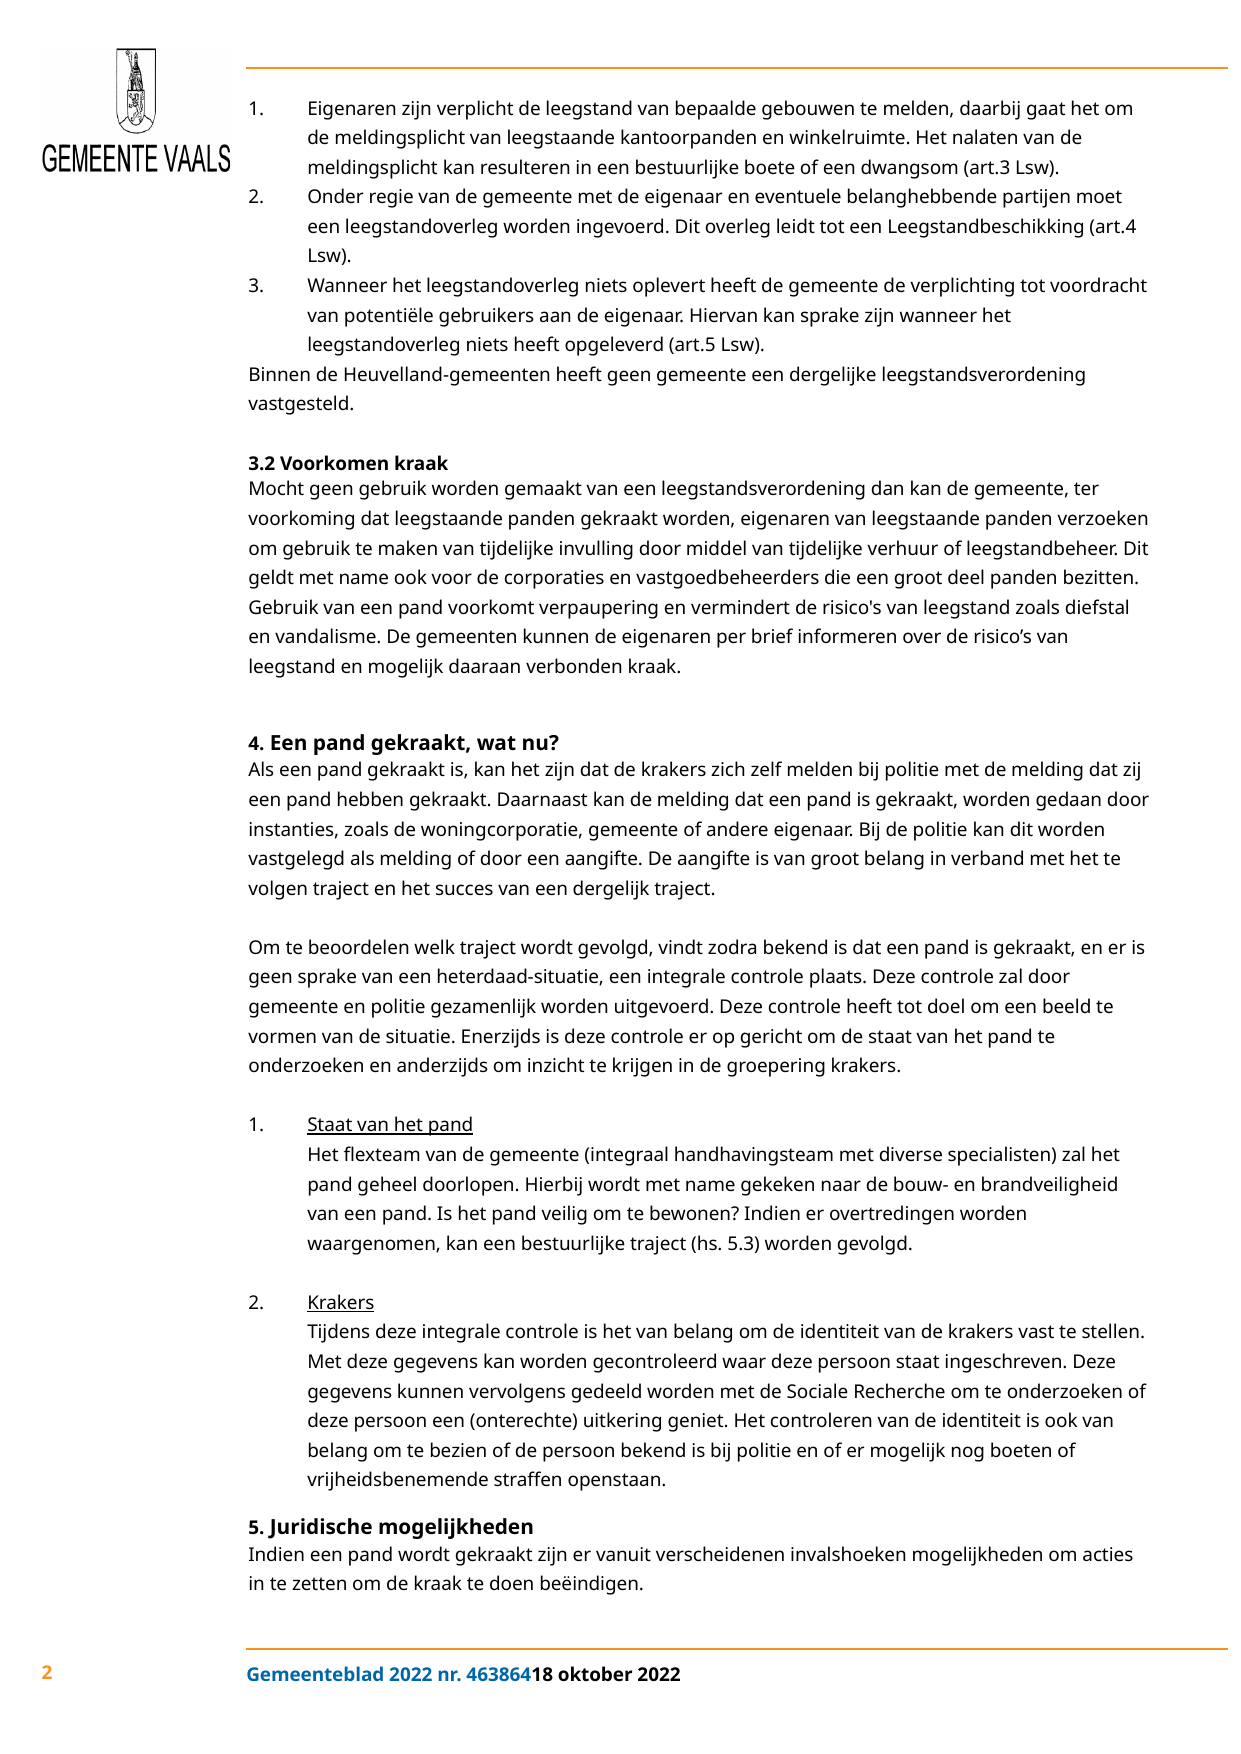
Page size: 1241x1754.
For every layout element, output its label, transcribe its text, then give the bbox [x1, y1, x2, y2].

list Eigenaren zijn verplicht de leegstand van bepaalde gebouwen te melden, daarbij gaat het om de meldingsplicht van leegstaande kantoorpanden en winkelruimte. Het nalaten van de meldingsplicht kan resulteren in een bestuurlijke boete of een dwangsom (art.3 Lsw). [248, 95, 1152, 180]
list Staat van het pand [248, 1112, 1152, 1137]
list Krakers [248, 1289, 1152, 1315]
text Binnen de Heuvelland-gemeenten heeft geen gemeente een dergelijke leegstandsverordening vastgesteld. [248, 361, 1152, 416]
text 5. Juridische mogelijkheden [248, 1512, 1152, 1541]
text Mocht geen gebruik worden gemaakt van een leegstandsverordening dan kan de gemeente, ter voorkoming dat leegstaande panden gekraakt worden, eigenaren van leegstaande panden verzoeken om gebruik te maken van tijdelijke invulling door middel van tijdelijke verhuur of leegstandbeheer. Dit geldt met name ook voor de corporaties en vastgoedbeheerders die een groot deel panden bezitten. Gebruik van een pand voorkomt verpaupering en vermindert de risico's van leegstand zoals diefstal en vandalisme. De gemeenten kunnen de eigenaren per brief informeren over de risico’s van leegstand en mogelijk daaraan verbonden kraak. [248, 476, 1152, 679]
list Onder regie van de gemeente met de eigenaar en eventuele belanghebbende partijen moet een leegstandoverleg worden ingevoerd. Dit overleg leidt tot een Leegstandbeschikking (art.4 Lsw). [248, 183, 1152, 268]
text 4. Een pand gekraakt, wat nu? [248, 728, 1152, 757]
text Indien een pand wordt gekraakt zijn er vanuit verscheidenen invalshoeken mogelijkheden om acties in te zetten om de kraak te doen beëindigen. [248, 1541, 1152, 1596]
picture [41, 47, 231, 172]
list Tijdens deze integrale controle is het van belang om de identiteit van de krakers vast te stellen. Met deze gegevens kan worden gecontroleerd waar deze persoon staat ingeschreven. Deze gegevens kunnen vervolgens gedeeld worden met de Sociale Recherche om te onderzoeken of deze persoon een (onterechte) uitkering geniet. Het controleren van de identiteit is ook van belang om te bezien of de persoon bekend is bij politie en of er mogelijk nog boeten of vrijheidsbenemende straffen openstaan. [248, 1319, 1152, 1492]
list Wanneer het leegstandoverleg niets oplevert heeft de gemeente de verplichting tot voordracht van potentiële gebruikers aan de eigenaar. Hiervan kan sprake zijn wanneer het leegstandoverleg niets heeft opgeleverd (art.5 Lsw). [248, 272, 1152, 357]
list Het flexteam van de gemeente (integraal handhavingsteam met diverse specialisten) zal het pand geheel doorlopen. Hierbij wordt met name gekeken naar de bouw- en brandveiligheid van een pand. Is het pand veilig om te bewonen? Indien er overtredingen worden waargenomen, kan een bestuurlijke traject (hs. 5.3) worden gevolgd. [248, 1141, 1152, 1256]
text Als een pand gekraakt is, kan het zijn dat de krakers zich zelf melden bij politie met de melding dat zij een pand hebben gekraakt. Daarnaast kan de melding dat een pand is gekraakt, worden gedaan door instanties, zoals de woningcorporatie, gemeente of andere eigenaar. Bij de politie kan dit worden vastgelegd als melding of door een aangifte. De aangifte is van groot belang in verband met het te volgen traject en het succes van een dergelijk traject. [248, 757, 1152, 901]
text Om te beoordelen welk traject wordt gevolgd, vindt zodra bekend is dat een pand is gekraakt, en er is geen sprake van een heterdaad-situatie, een integrale controle plaats. Deze controle zal door gemeente en politie gezamenlijk worden uitgevoerd. Deze controle heeft tot doel om een beeld te vormen van de situatie. Enerzijds is deze controle er op gericht om de staat van het pand te onderzoeken en anderzijds om inzicht te krijgen in de groepering krakers. [248, 934, 1152, 1078]
text 3.2 Voorkomen kraak [248, 450, 1152, 476]
